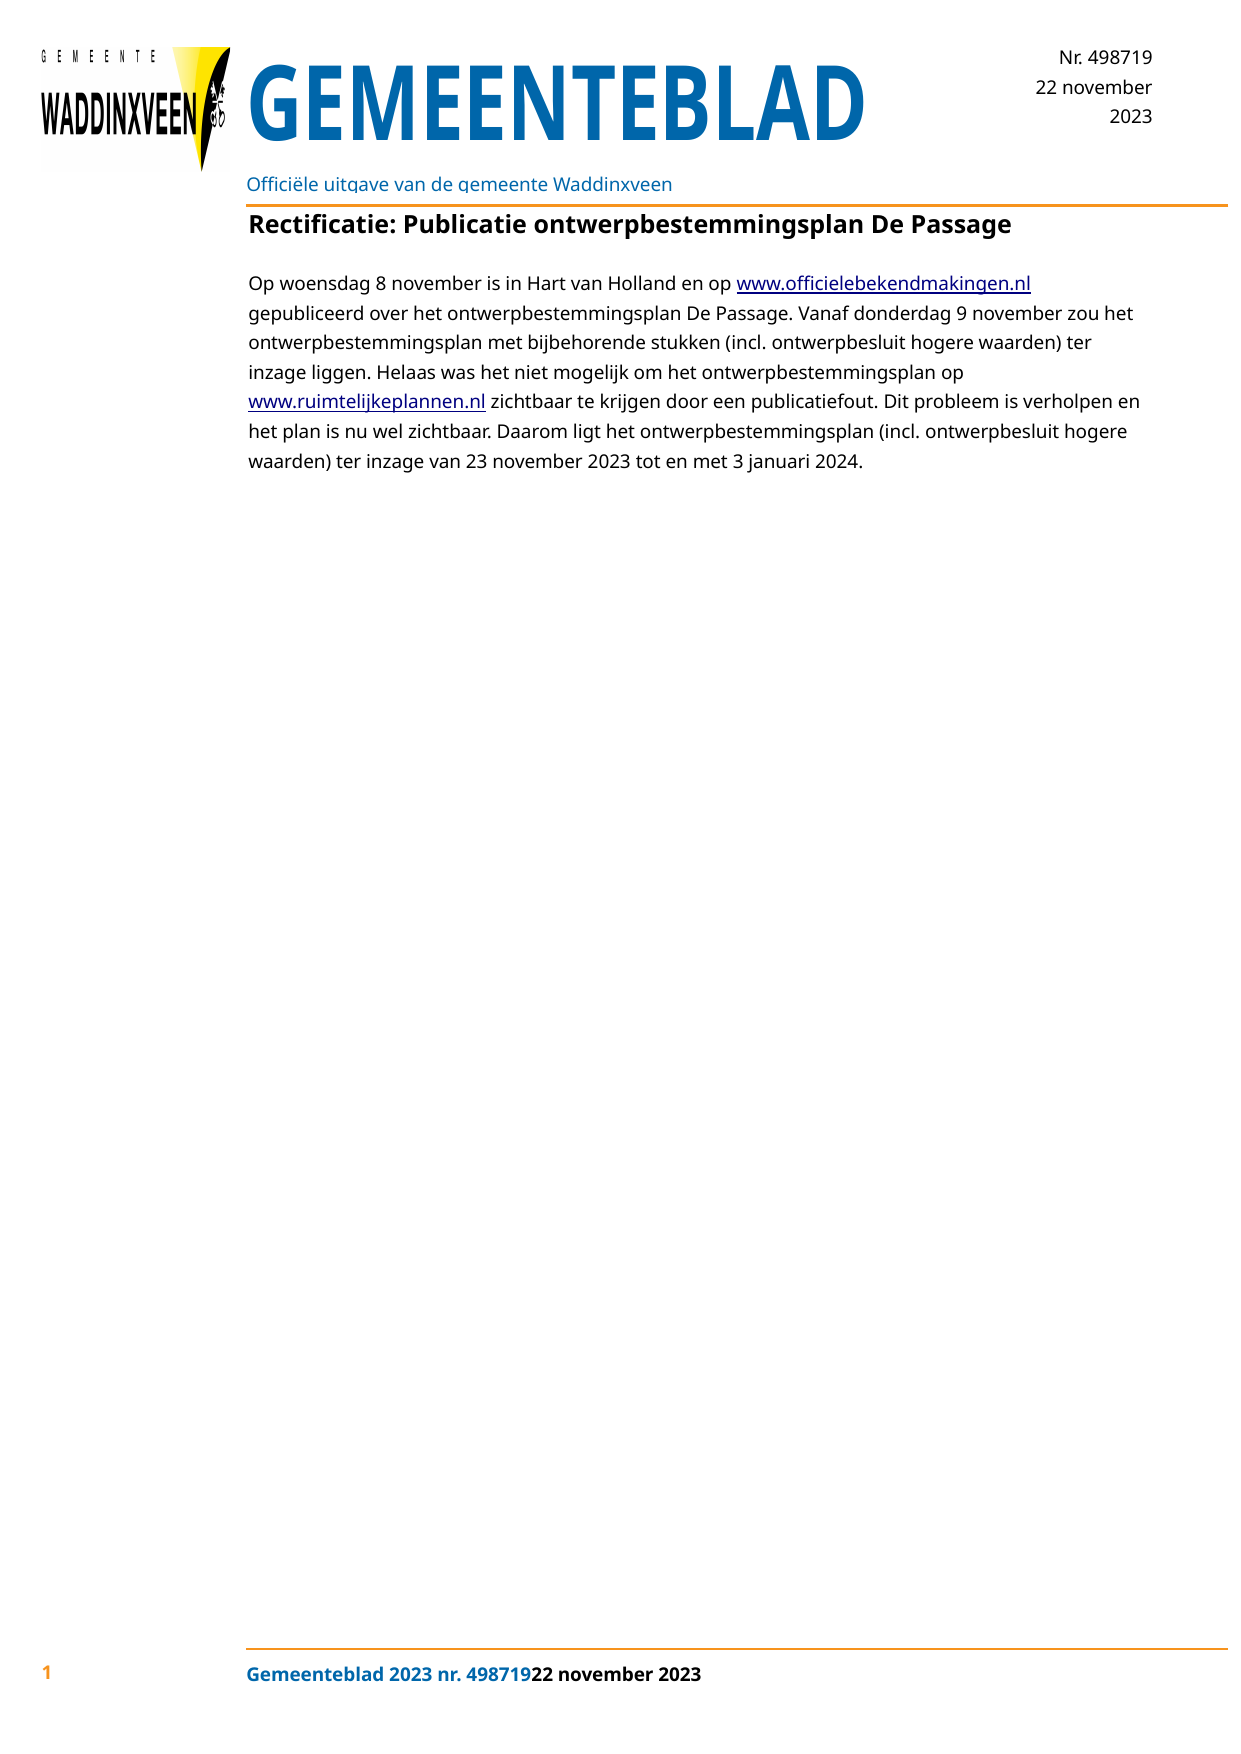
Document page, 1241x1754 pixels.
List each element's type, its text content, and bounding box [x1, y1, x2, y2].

text Op woensdag 8 november is in Hart van Holland en op www.officielebekendmakingen.nl gepubliceerd over het ontwerpbestemmingsplan De Passage. Vanaf donderdag 9 november zou het ontwerpbestemmingsplan met bijbehorende stukken (incl. ontwerpbesluit hogere waarden) ter inzage liggen. Helaas was het niet mogelijk om het ontwerpbestemmingsplan op www.ruimtelijkeplannen.nl zichtbaar te krijgen door een publicatiefout. Dit probleem is verholpen en het plan is nu wel zichtbaar. Daarom ligt het ontwerpbestemmingsplan (incl. ontwerpbesluit hogere waarden) ter inzage van 23 november 2023 tot en met 3 januari 2024. [248, 270, 1152, 473]
text Rectificatie: Publicatie ontwerpbestemmingsplan De Passage [248, 207, 1152, 241]
picture [41, 47, 231, 172]
